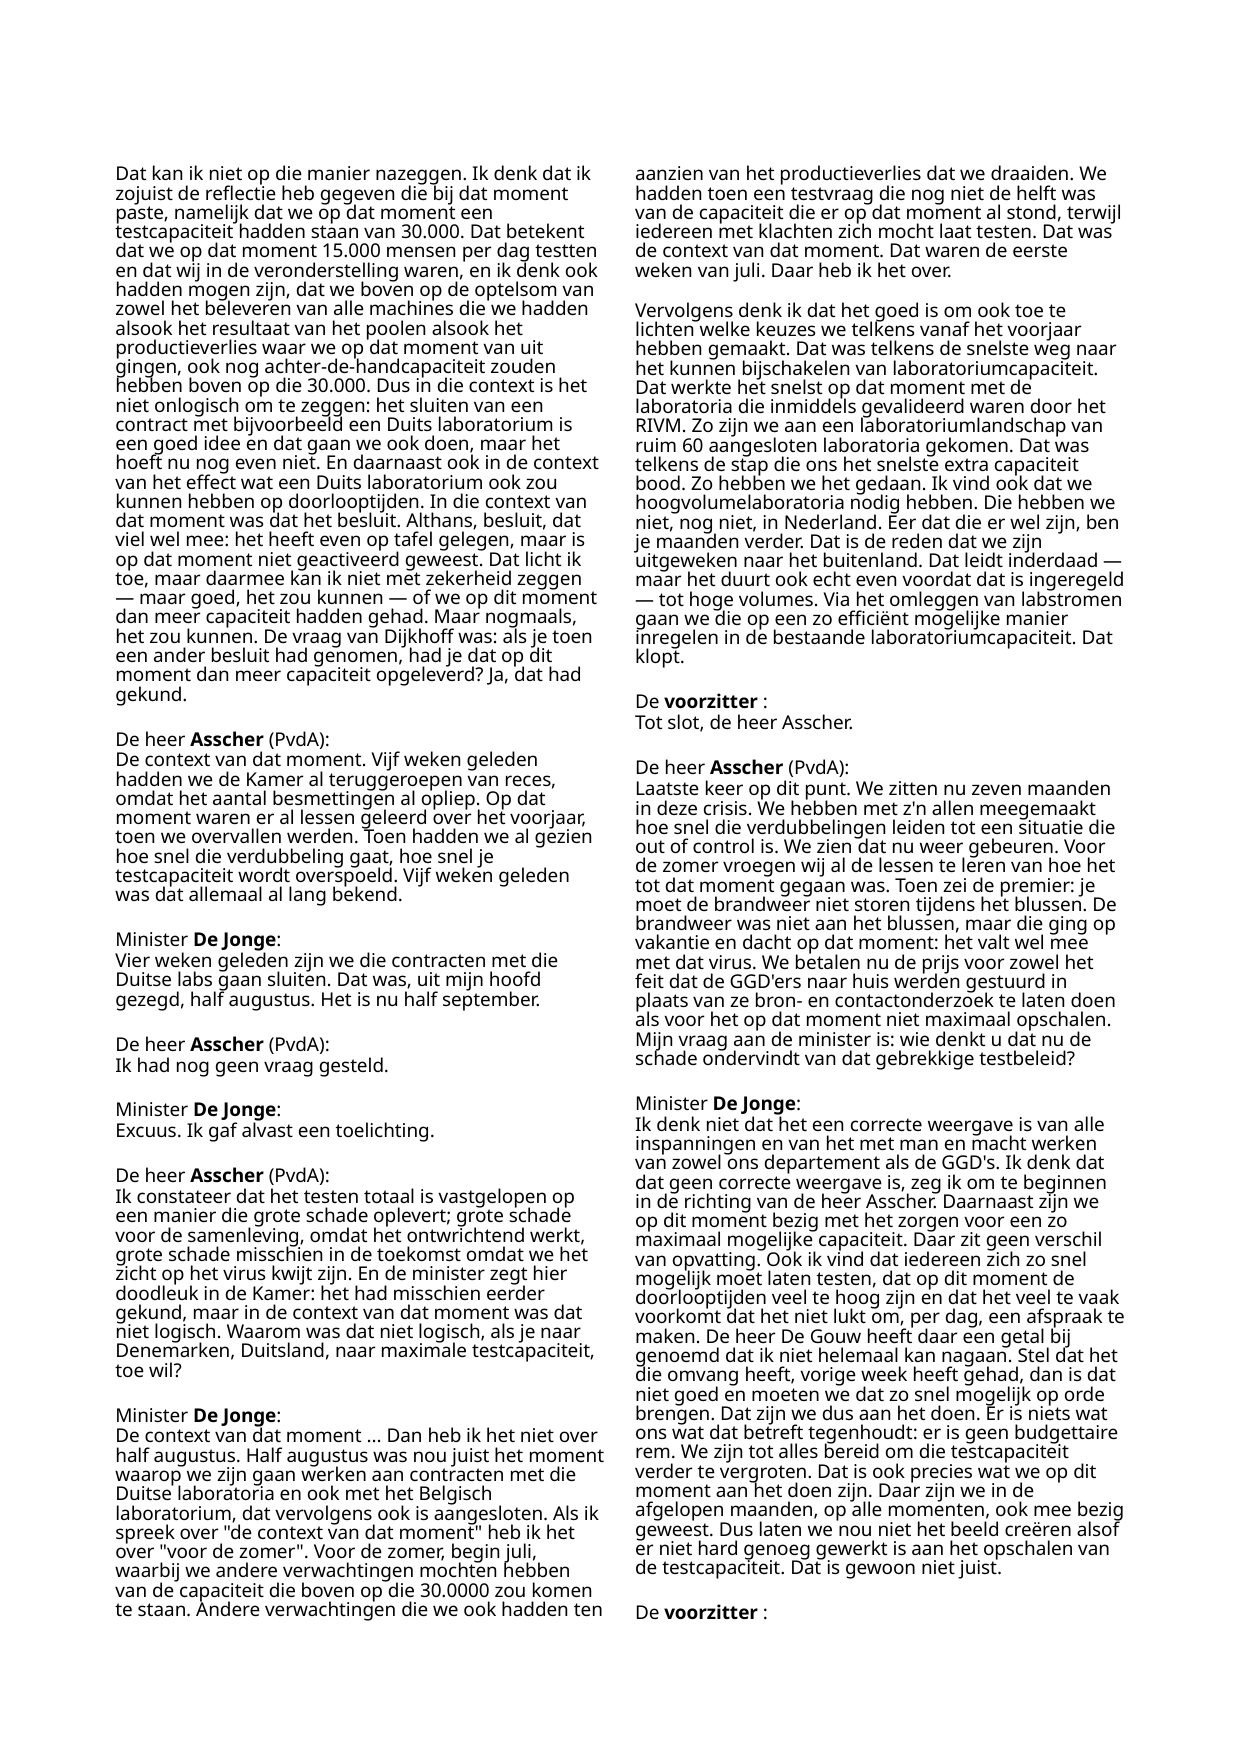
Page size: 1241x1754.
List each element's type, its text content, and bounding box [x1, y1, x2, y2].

text De context van dat moment ... Dan heb ik het niet over half augustus. Half augustus was nou juist het moment waarop we zijn gaan werken aan contracten met die Duitse laboratoria en ook met het Belgisch laboratorium, dat vervolgens ook is aangesloten. Als ik spreek over "de context van dat moment" heb ik het over "voor de zomer". Voor de zomer, begin juli, waarbij we andere verwachtingen mochten hebben van de capaciteit die boven op die 30.0000 zou komen te staan. Andere verwachtingen die we ook hadden ten [115, 1427, 605, 1620]
text Excuus. Ik gaf alvast een toelichting. [115, 1122, 605, 1142]
text Ik had nog geen vraag gesteld. [115, 1057, 605, 1076]
text Tot slot, de heer Asscher. [635, 714, 1125, 734]
text Minister De Jonge: [115, 926, 605, 952]
text De heer Asscher (PvdA): [115, 1031, 605, 1057]
text Dat kan ik niet op die manier nazeggen. Ik denk dat ik zojuist de reflectie heb gegeven die bij dat moment paste, namelijk dat we op dat moment een testcapaciteit hadden staan van 30.000. Dat betekent dat we op dat moment 15.000 mensen per dag testten en dat wij in de veronderstelling waren, en ik denk ook hadden mogen zijn, dat we boven op de optelsom van zowel het beleveren van alle machines die we hadden alsook het resultaat van het poolen alsook het productieverlies waar we op dat moment van uit gingen, ook nog achter-de-handcapaciteit zouden hebben boven op die 30.000. Dus in die context is het niet onlogisch om te zeggen: het sluiten van een contract met bijvoorbeeld een Duits laboratorium is een goed idee en dat gaan we ook doen, maar het hoeft nu nog even niet. En daarnaast ook in de context van het effect wat een Duits laboratorium ook zou kunnen hebben op doorlooptijden. In die context van dat moment was dat het besluit. Althans, besluit, dat viel wel mee: het heeft even op tafel gelegen, maar is op dat moment niet geactiveerd geweest. Dat licht ik toe, maar daarmee kan ik niet met zekerheid zeggen — maar goed, het zou kunnen — of we op dit moment dan meer capaciteit hadden gehad. Maar nogmaals, het zou kunnen. De vraag van Dijkhoff was: als je toen een ander besluit had genomen, had je dat op dit moment dan meer capaciteit opgeleverd? Ja, dat had gekund. [115, 165, 605, 705]
text De heer Asscher (PvdA): [115, 726, 605, 751]
text Minister De Jonge: [115, 1097, 605, 1122]
text Minister De Jonge: [115, 1402, 605, 1427]
text De context van dat moment. Vijf weken geleden hadden we de Kamer al teruggeroepen van reces, omdat het aantal besmettingen al opliep. Op dat moment waren er al lessen geleerd over het voorjaar, toen we overvallen werden. Toen hadden we al gezien hoe snel die verdubbeling gaat, hoe snel je testcapaciteit wordt overspoeld. Vijf weken geleden was dat allemaal al lang bekend. [115, 751, 605, 906]
text Minister De Jonge: [635, 1090, 1125, 1116]
text aanzien van het productieverlies dat we draaiden. We hadden toen een testvraag die nog niet de helft was van de capaciteit die er op dat moment al stond, terwijl iedereen met klachten zich mocht laat testen. Dat was de context van dat moment. Dat waren de eerste weken van juli. Daar heb ik het over. [635, 165, 1125, 281]
text Vervolgens denk ik dat het goed is om ook toe te lichten welke keuzes we telkens vanaf het voorjaar hebben gemaakt. Dat was telkens de snelste weg naar het kunnen bijschakelen van laboratoriumcapaciteit. Dat werkte het snelst op dat moment met de laboratoria die inmiddels gevalideerd waren door het RIVM. Zo zijn we aan een laboratoriumlandschap van ruim 60 aangesloten laboratoria gekomen. Dat was telkens de stap die ons het snelste extra capaciteit bood. Zo hebben we het gedaan. Ik vind ook dat we hoogvolumelaboratoria nodig hebben. Die hebben we niet, nog niet, in Nederland. Eer dat die er wel zijn, ben je maanden verder. Dat is de reden dat we zijn uitgeweken naar het buitenland. Dat leidt inderdaad — maar het duurt ook echt even voordat dat is ingeregeld — tot hoge volumes. Via het omleggen van labstromen gaan we die op een zo efficiënt mogelijke manier inregelen in de bestaande laboratoriumcapaciteit. Dat klopt. [635, 302, 1125, 668]
text Laatste keer op dit punt. We zitten nu zeven maanden in deze crisis. We hebben met z'n allen meegemaakt hoe snel die verdubbelingen leiden tot een situatie die out of control is. We zien dat nu weer gebeuren. Voor de zomer vroegen wij al de lessen te leren van hoe het tot dat moment gegaan was. Toen zei de premier: je moet de brandweer niet storen tijdens het blussen. De brandweer was niet aan het blussen, maar die ging op vakantie en dacht op dat moment: het valt wel mee met dat virus. We betalen nu de prijs voor zowel het feit dat de GGD'ers naar huis werden gestuurd in plaats van ze bron- en contactonderzoek te laten doen als voor het op dat moment niet maximaal opschalen. Mijn vraag aan de minister is: wie denkt u dat nu de schade ondervindt van dat gebrekkige testbeleid? [635, 780, 1125, 1069]
text Vier weken geleden zijn we die contracten met die Duitse labs gaan sluiten. Dat was, uit mijn hoofd gezegd, half augustus. Het is nu half september. [115, 952, 605, 1010]
text De voorzitter : [635, 689, 1125, 714]
text De heer Asscher (PvdA): [115, 1162, 605, 1188]
text Ik constateer dat het testen totaal is vastgelopen op een manier die grote schade oplevert; grote schade voor de samenleving, omdat het ontwrichtend werkt, grote schade misschien in de toekomst omdat we het zicht op het virus kwijt zijn. En de minister zegt hier doodleuk in de Kamer: het had misschien eerder gekund, maar in de context van dat moment was dat niet logisch. Waarom was dat niet logisch, als je naar Denemarken, Duitsland, naar maximale testcapaciteit, toe wil? [115, 1188, 605, 1381]
text De voorzitter : [635, 1599, 1125, 1625]
text De heer Asscher (PvdA): [635, 754, 1125, 780]
text Ik denk niet dat het een correcte weergave is van alle inspanningen en van het met man en macht werken van zowel ons departement als de GGD's. Ik denk dat dat geen correcte weergave is, zeg ik om te beginnen in de richting van de heer Asscher. Daarnaast zijn we op dit moment bezig met het zorgen voor een zo maximaal mogelijke capaciteit. Daar zit geen verschil van opvatting. Ook ik vind dat iedereen zich zo snel mogelijk moet laten testen, dat op dit moment de doorlooptijden veel te hoog zijn en dat het veel te vaak voorkomt dat het niet lukt om, per dag, een afspraak te maken. De heer De Gouw heeft daar een getal bij genoemd dat ik niet helemaal kan nagaan. Stel dat het die omvang heeft, vorige week heeft gehad, dan is dat niet goed en moeten we dat zo snel mogelijk op orde brengen. Dat zijn we dus aan het doen. Er is niets wat ons wat dat betreft tegenhoudt: er is geen budgettaire rem. We zijn tot alles bereid om die testcapaciteit verder te vergroten. Dat is ook precies wat we op dit moment aan het doen zijn. Daar zijn we in de afgelopen maanden, op alle momenten, ook mee bezig geweest. Dus laten we nou niet het beeld creëren alsof er niet hard genoeg gewerkt is aan het opschalen van de testcapaciteit. Dat is gewoon niet juist. [635, 1116, 1125, 1578]
